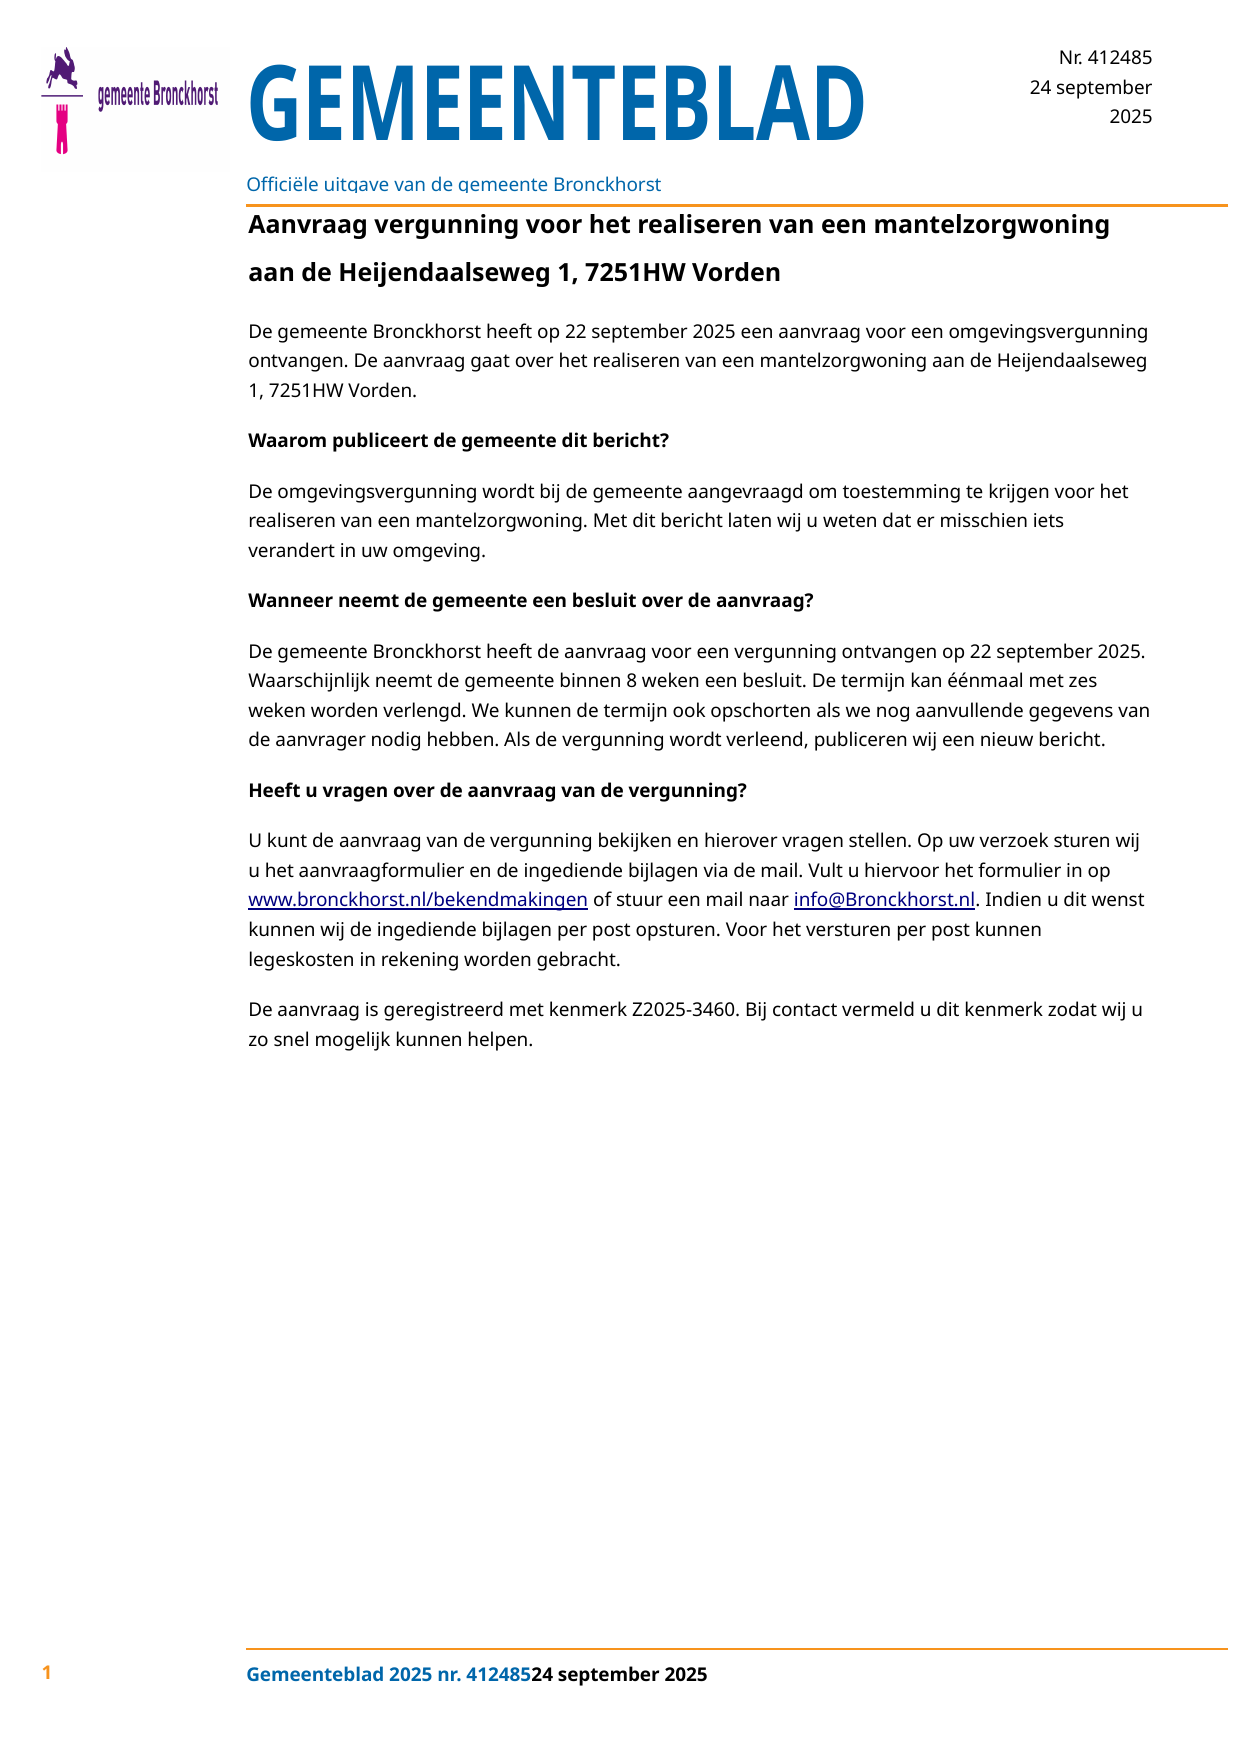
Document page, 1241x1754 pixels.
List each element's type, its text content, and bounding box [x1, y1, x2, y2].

text Aanvraag vergunning voor het realiseren van een mantelzorgwoning aan de Heijendaalseweg 1, 7251HW Vorden [248, 207, 1152, 288]
text De omgevingsvergunning wordt bij de gemeente aangevraagd om toestemming te krijgen voor het realiseren van een mantelzorgwoning. Met dit bericht laten wij u weten dat er misschien iets verandert in uw omgeving. [248, 478, 1152, 563]
text Wanneer neemt de gemeente een besluit over de aanvraag? [248, 587, 1152, 613]
text Heeft u vragen over de aanvraag van de vergunning? [248, 777, 1152, 803]
text De gemeente Bronckhorst heeft op 22 september 2025 een aanvraag voor een omgevingsvergunning ontvangen. De aanvraag gaat over het realiseren van een mantelzorgwoning aan de Heijendaalseweg 1, 7251HW Vorden. [248, 318, 1152, 403]
text De aanvraag is geregistreerd met kenmerk Z2025-3460. Bij contact vermeld u dit kenmerk zodat wij u zo snel mogelijk kunnen helpen. [248, 996, 1152, 1052]
text U kunt de aanvraag van de vergunning bekijken en hierover vragen stellen. Op uw verzoek sturen wij u het aanvraagformulier en de ingediende bijlagen via de mail. Vult u hiervoor het formulier in op www.bronckhorst.nl/bekendmakingen of stuur een mail naar info@Bronckhorst.nl. Indien u dit wenst kunnen wij de ingediende bijlagen per post opsturen. Voor het versturen per post kunnen legeskosten in rekening worden gebracht. [248, 827, 1152, 972]
picture [41, 47, 231, 172]
text De gemeente Bronckhorst heeft de aanvraag voor een vergunning ontvangen op 22 september 2025. Waarschijnlijk neemt de gemeente binnen 8 weken een besluit. De termijn kan éénmaal met zes weken worden verlengd. We kunnen de termijn ook opschorten als we nog aanvullende gegevens van de aanvrager nodig hebben. Als de vergunning wordt verleend, publiceren wij een nieuw bericht. [248, 638, 1152, 752]
text Waarom publiceert de gemeente dit bericht? [248, 427, 1152, 453]
